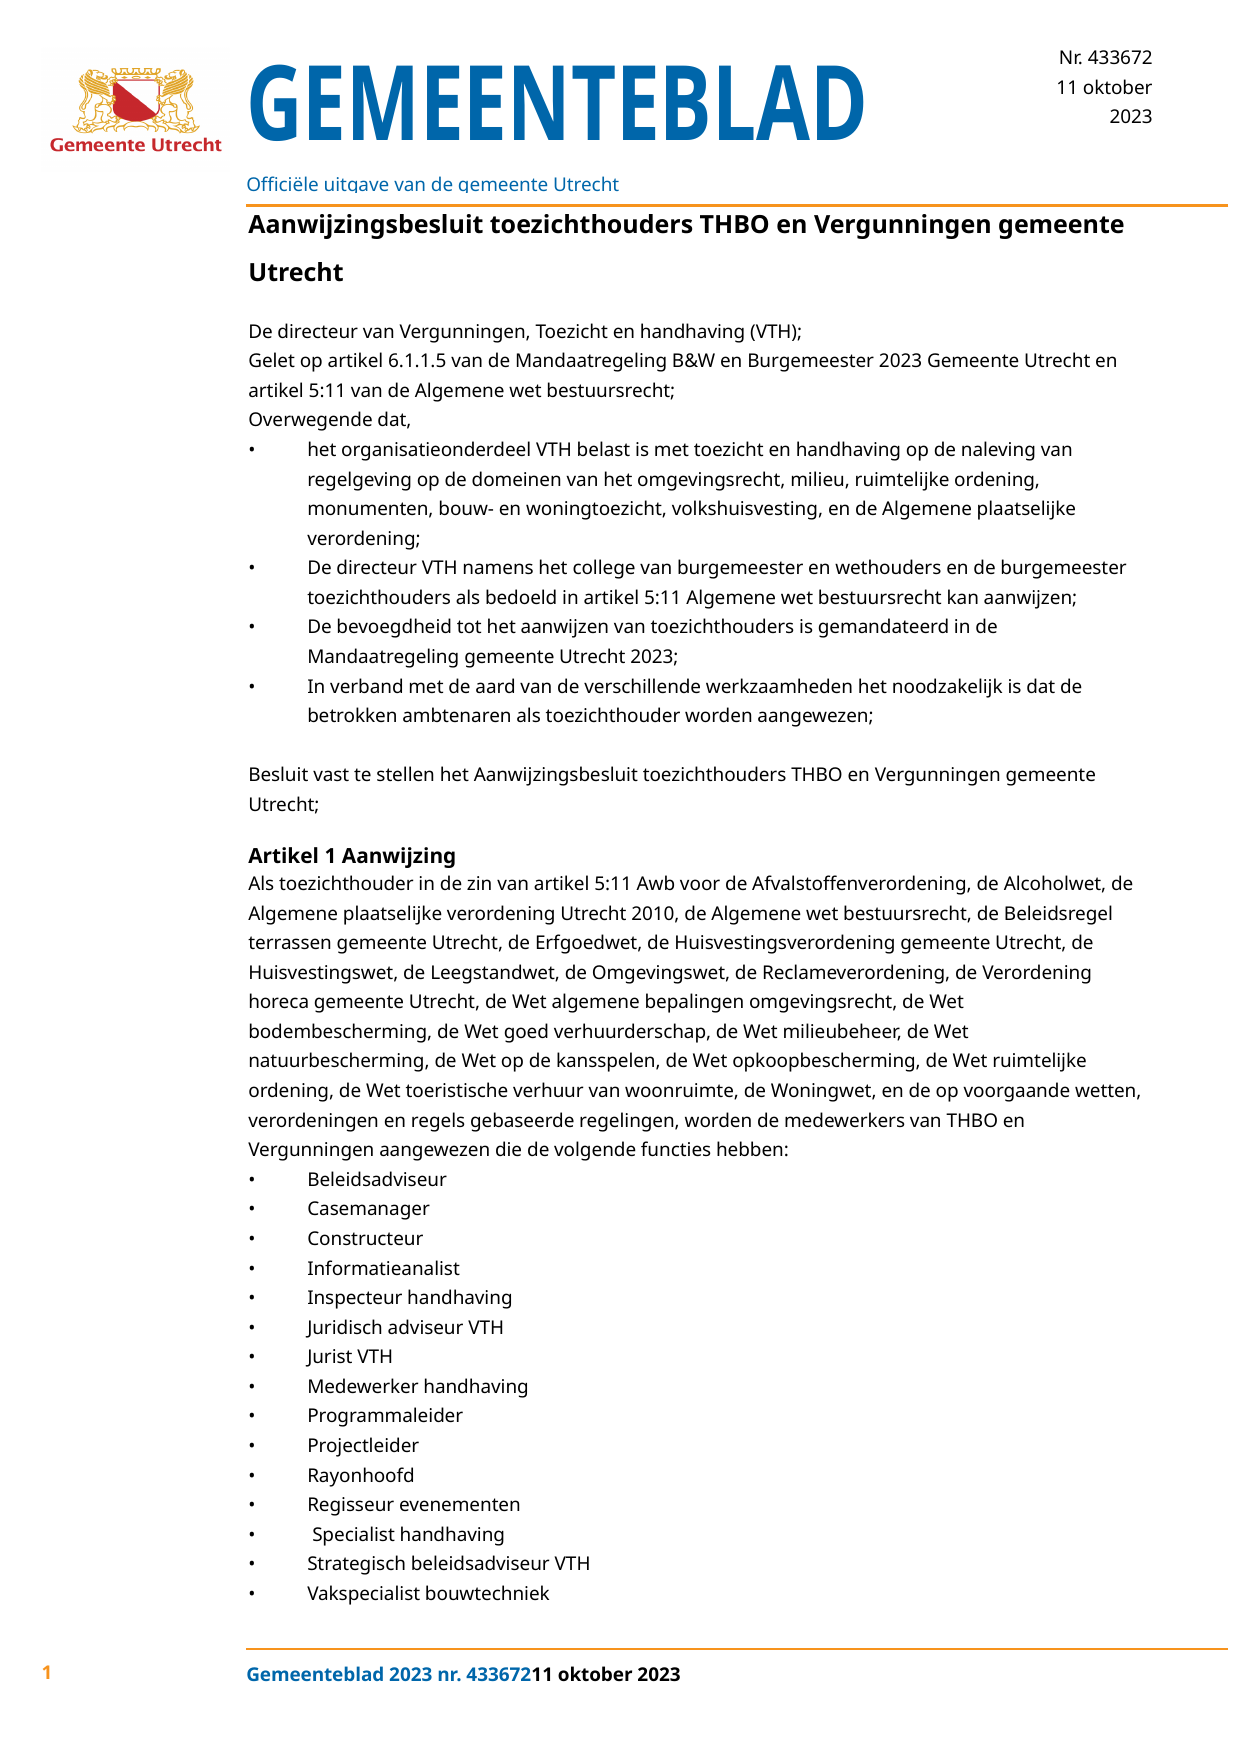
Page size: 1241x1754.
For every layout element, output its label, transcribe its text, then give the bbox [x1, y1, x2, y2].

list Beleidsadviseur [248, 1166, 1152, 1192]
list Programmaleider [248, 1403, 1152, 1428]
text Artikel 1 Aanwijzing [248, 842, 1152, 870]
list Constructeur [248, 1225, 1152, 1251]
list Rayonhoofd [248, 1462, 1152, 1487]
text Gelet op artikel 6.1.1.5 van de Mandaatregeling B&W en Burgemeester 2023 Gemeente Utrecht en artikel 5:11 van de Algemene wet bestuursrecht; [248, 347, 1152, 403]
text Besluit vast te stellen het Aanwijzingsbesluit toezichthouders THBO en Vergunningen gemeente Utrecht; [248, 762, 1152, 817]
list het organisatieonderdeel VTH belast is met toezicht en handhaving op de naleving van regelgeving op de domeinen van het omgevingsrecht, milieu, ruimtelijke ordening, monumenten, bouw- en woningtoezicht, volkshuisvesting, en de Algemene plaatselijke verordening; [248, 436, 1152, 551]
list Specialist handhaving [248, 1521, 1152, 1547]
list Juridisch adviseur VTH [248, 1314, 1152, 1339]
text Als toezichthouder in de zin van artikel 5:11 Awb voor de Afvalstoffenverordening, de Alcoholwet, de Algemene plaatselijke verordening Utrecht 2010, de Algemene wet bestuursrecht, de Beleidsregel terrassen gemeente Utrecht, de Erfgoedwet, de Huisvestingsverordening gemeente Utrecht, de Huisvestingswet, de Leegstandwet, de Omgevingswet, de Reclameverordening, de Verordening horeca gemeente Utrecht, de Wet algemene bepalingen omgevingsrecht, de Wet bodembescherming, de Wet goed verhuurderschap, de Wet milieubeheer, de Wet natuurbescherming, de Wet op de kansspelen, de Wet opkoopbescherming, de Wet ruimtelijke ordening, de Wet toeristische verhuur van woonruimte, de Woningwet, en de op voorgaande wetten, verordeningen en regels gebaseerde regelingen, worden de medewerkers van THBO en Vergunningen aangewezen die de volgende functies hebben: [248, 870, 1152, 1162]
list Informatieanalist [248, 1255, 1152, 1280]
list Medewerker handhaving [248, 1373, 1152, 1399]
list Regisseur evenementen [248, 1491, 1152, 1517]
text Overwegende dat, [248, 407, 1152, 432]
list Projectleider [248, 1432, 1152, 1458]
list In verband met de aard van de verschillende werkzaamheden het noodzakelijk is dat de betrokken ambtenaren als toezichthouder worden aangewezen; [248, 673, 1152, 728]
list Jurist VTH [248, 1343, 1152, 1369]
list Strategisch beleidsadviseur VTH [248, 1551, 1152, 1576]
list De directeur VTH namens het college van burgemeester en wethouders en de burgemeester toezichthouders als bedoeld in artikel 5:11 Algemene wet bestuursrecht kan aanwijzen; [248, 554, 1152, 610]
picture [41, 47, 231, 172]
text De directeur van Vergunningen, Toezicht en handhaving (VTH); [248, 318, 1152, 344]
text Aanwijzingsbesluit toezichthouders THBO en Vergunningen gemeente Utrecht [248, 207, 1152, 288]
list Vakspecialist bouwtechniek [248, 1580, 1152, 1606]
list De bevoegdheid tot het aanwijzen van toezichthouders is gemandateerd in de Mandaatregeling gemeente Utrecht 2023; [248, 614, 1152, 669]
list Inspecteur handhaving [248, 1284, 1152, 1310]
list Casemanager [248, 1196, 1152, 1221]
